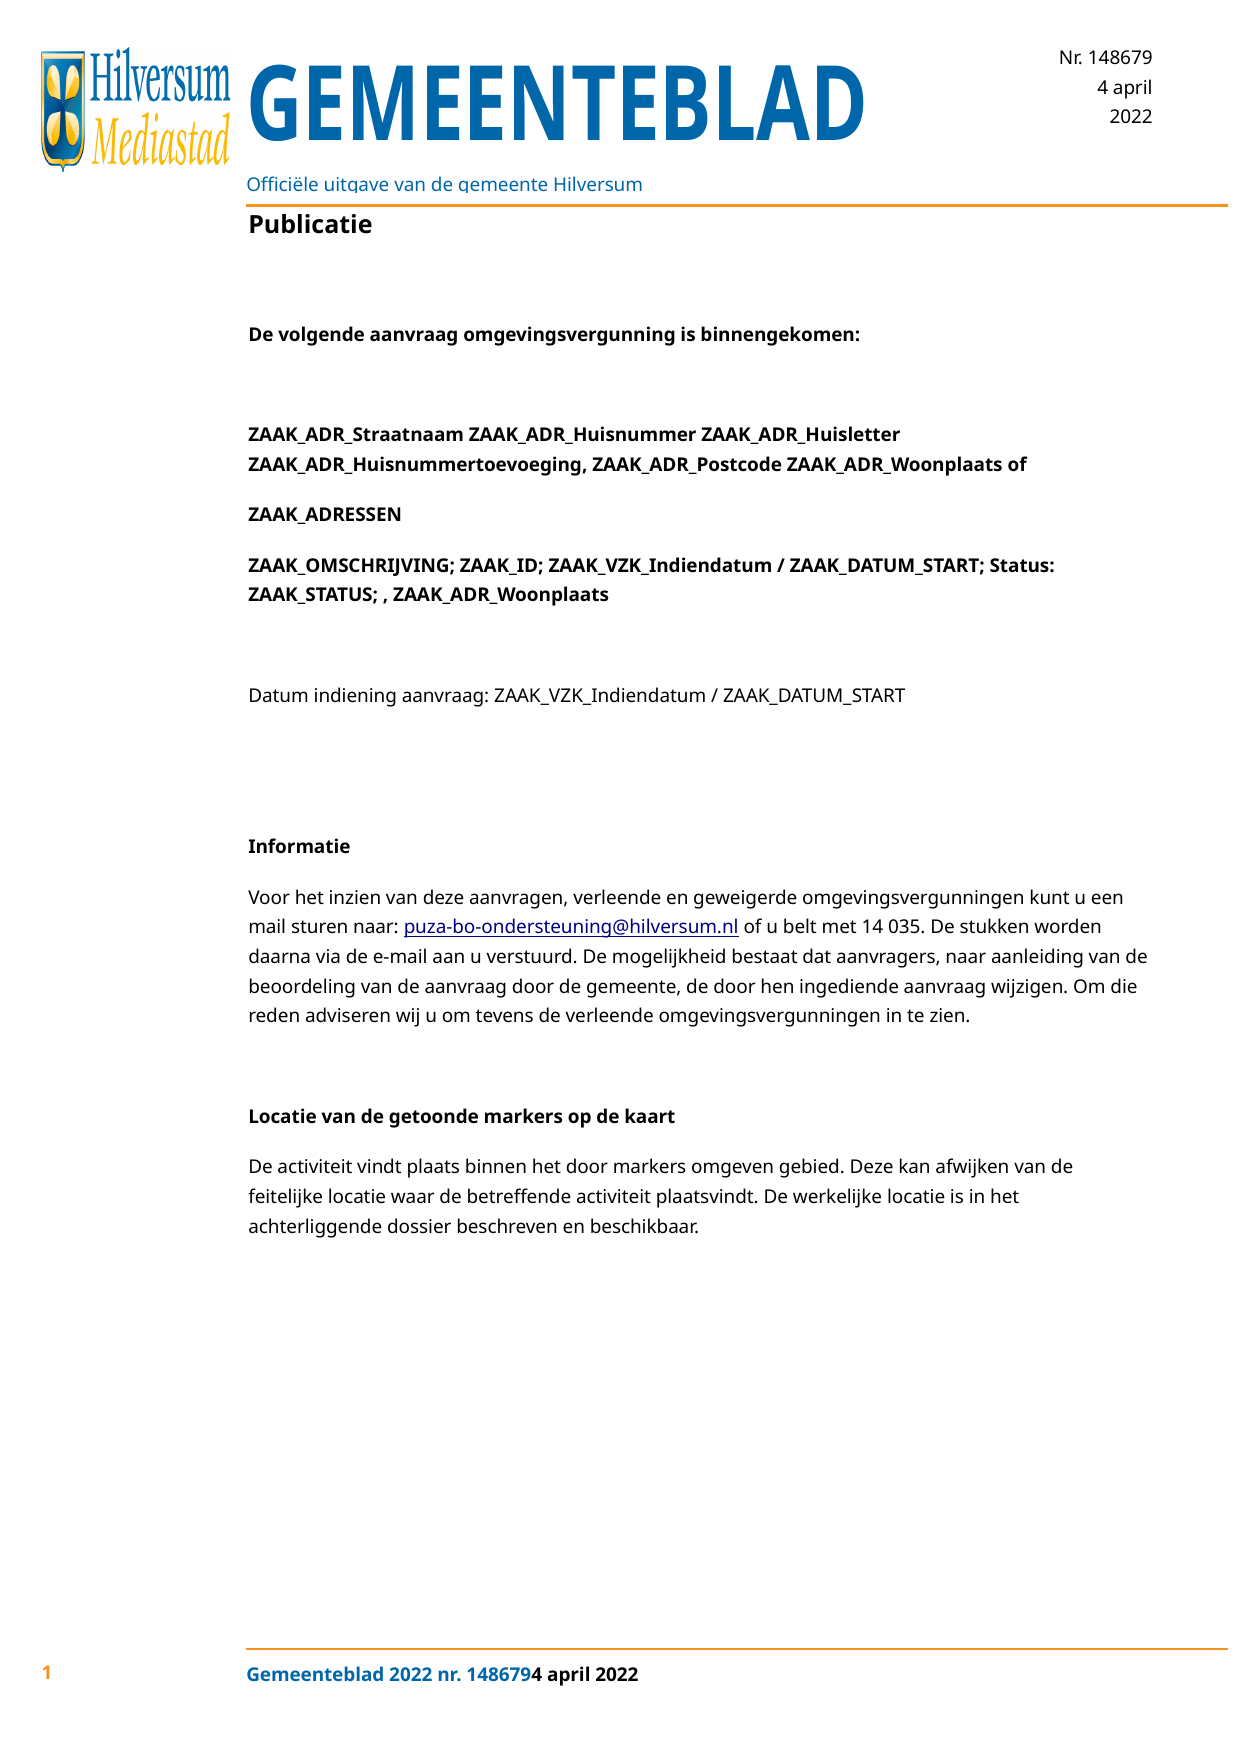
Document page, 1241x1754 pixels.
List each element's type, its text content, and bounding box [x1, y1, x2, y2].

text ZAAK_ADR_Straatnaam ZAAK_ADR_Huisnummer ZAAK_ADR_Huisletter ZAAK_ADR_Huisnummertoevoeging, ZAAK_ADR_Postcode ZAAK_ADR_Woonplaats of [248, 422, 1152, 477]
text ZAAK_ADRESSEN [248, 502, 1152, 527]
text De volgende aanvraag omgevingsvergunning is binnengekomen: [248, 321, 1152, 346]
text De activiteit vindt plaats binnen het door markers omgeven gebied. Deze kan afwijken van de feitelijke locatie waar de betreffende activiteit plaatsvindt. De werkelijke locatie is in het achterliggende dossier beschreven en beschikbaar. [248, 1154, 1152, 1238]
text Publicatie [248, 207, 1152, 241]
text Datum indiening aanvraag: ZAAK_VZK_Indiendatum / ZAAK_DATUM_START [248, 682, 1152, 708]
text Informatie [248, 834, 1152, 859]
picture [41, 47, 231, 172]
text ZAAK_OMSCHRIJVING; ZAAK_ID; ZAAK_VZK_Indiendatum / ZAAK_DATUM_START; Status: ZAAK_STATUS; , ZAAK_ADR_Woonplaats [248, 552, 1152, 607]
text Voor het inzien van deze aanvragen, verleende en geweigerde omgevingsvergunningen kunt u een mail sturen naar: puza-bo-ondersteuning@hilversum.nl of u belt met 14 035. De stukken worden daarna via de e-mail aan u verstuurd. De mogelijkheid bestaat dat aanvragers, naar aanleiding van de beoordeling van de aanvraag door de gemeente, de door hen ingediende aanvraag wijzigen. Om die reden adviseren wij u om tevens de verleende omgevingsvergunningen in te zien. [248, 884, 1152, 1028]
text Locatie van de getoonde markers op de kaart [248, 1103, 1152, 1129]
